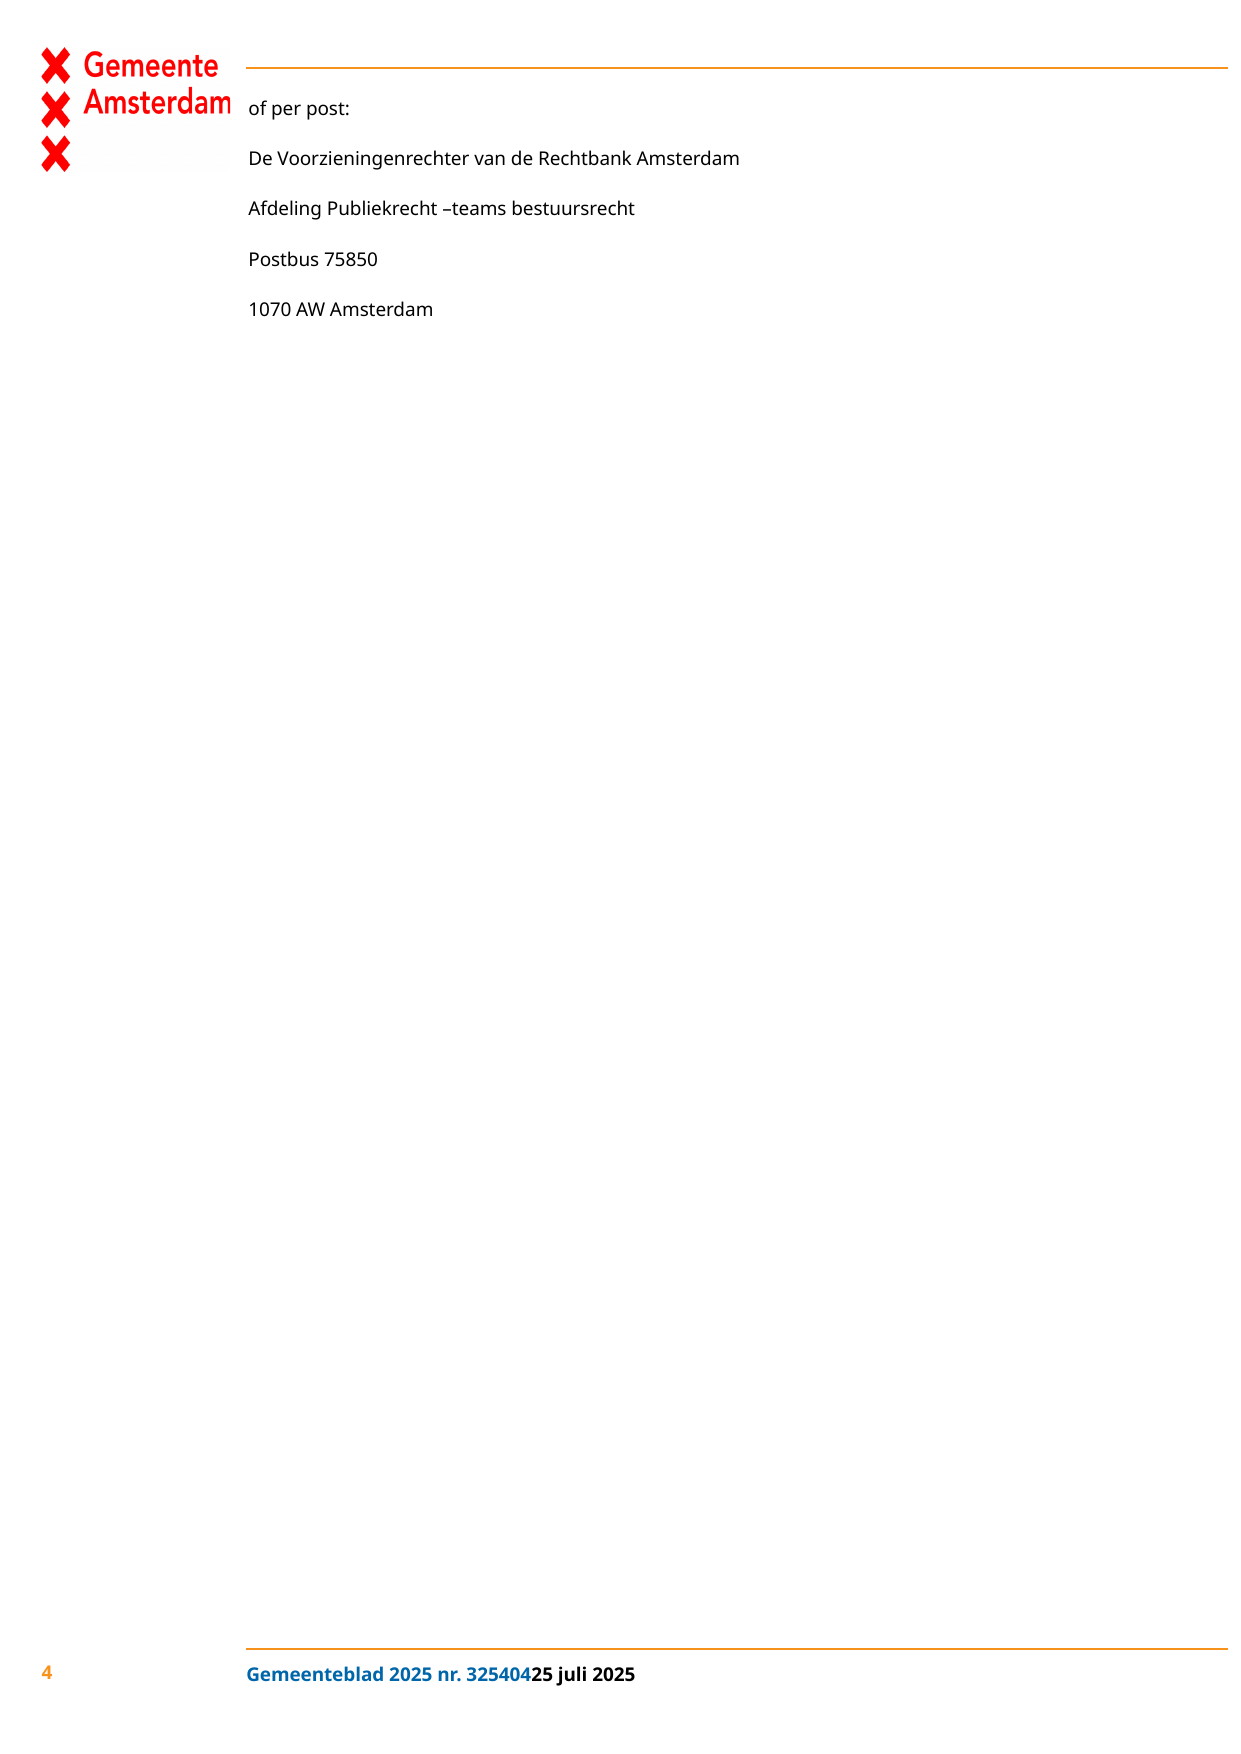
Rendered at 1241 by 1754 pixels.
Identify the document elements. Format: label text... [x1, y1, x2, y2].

text Postbus 75850 [248, 246, 1152, 272]
text De Voorzieningenrechter van de Rechtbank Amsterdam [248, 145, 1152, 171]
text 1070 AW Amsterdam [248, 296, 1152, 322]
text Afdeling Publiekrecht –teams bestuursrecht [248, 196, 1152, 221]
text of per post: [248, 95, 1152, 121]
picture [41, 47, 231, 172]
